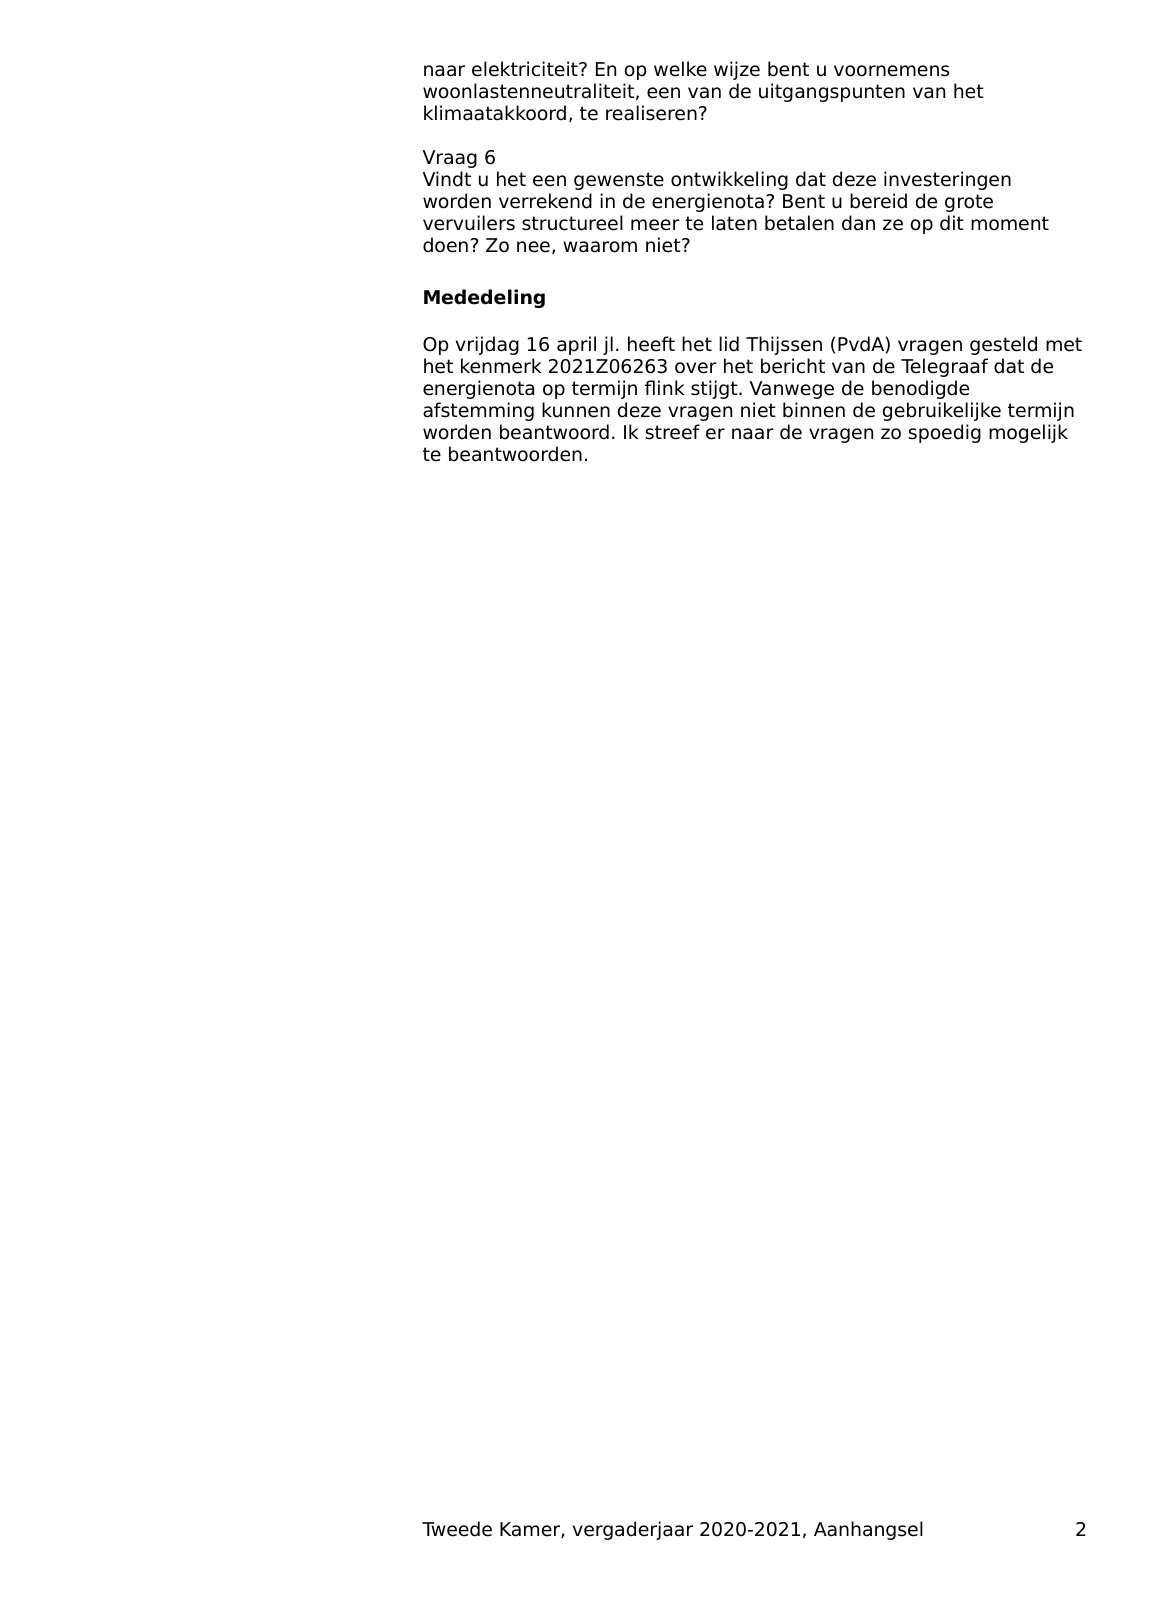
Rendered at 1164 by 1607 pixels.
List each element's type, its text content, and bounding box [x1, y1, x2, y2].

text Vindt u het een gewenste ontwikkeling dat deze investeringen worden verrekend in de energienota? Bent u bereid de grote vervuilers structureel meer te laten betalen dan ze op dit moment doen? Zo nee, waarom niet? [422, 169, 1087, 257]
text Op vrijdag 16 april jl. heeft het lid Thijssen (PvdA) vragen gesteld met het kenmerk 2021Z06263 over het bericht van de Telegraaf dat de energienota op termijn flink stijgt. Vanwege de benodigde afstemming kunnen deze vragen niet binnen de gebruikelijke termijn worden beantwoord. Ik streef er naar de vragen zo spoedig mogelijk te beantwoorden. [422, 334, 1087, 466]
text naar elektriciteit? En op welke wijze bent u voornemens woonlastenneutraliteit, een van de uitgangspunten van het klimaatakkoord, te realiseren? [422, 59, 1087, 125]
subtitle Mededeling [422, 287, 1087, 309]
text Vraag 6 [422, 147, 1087, 169]
